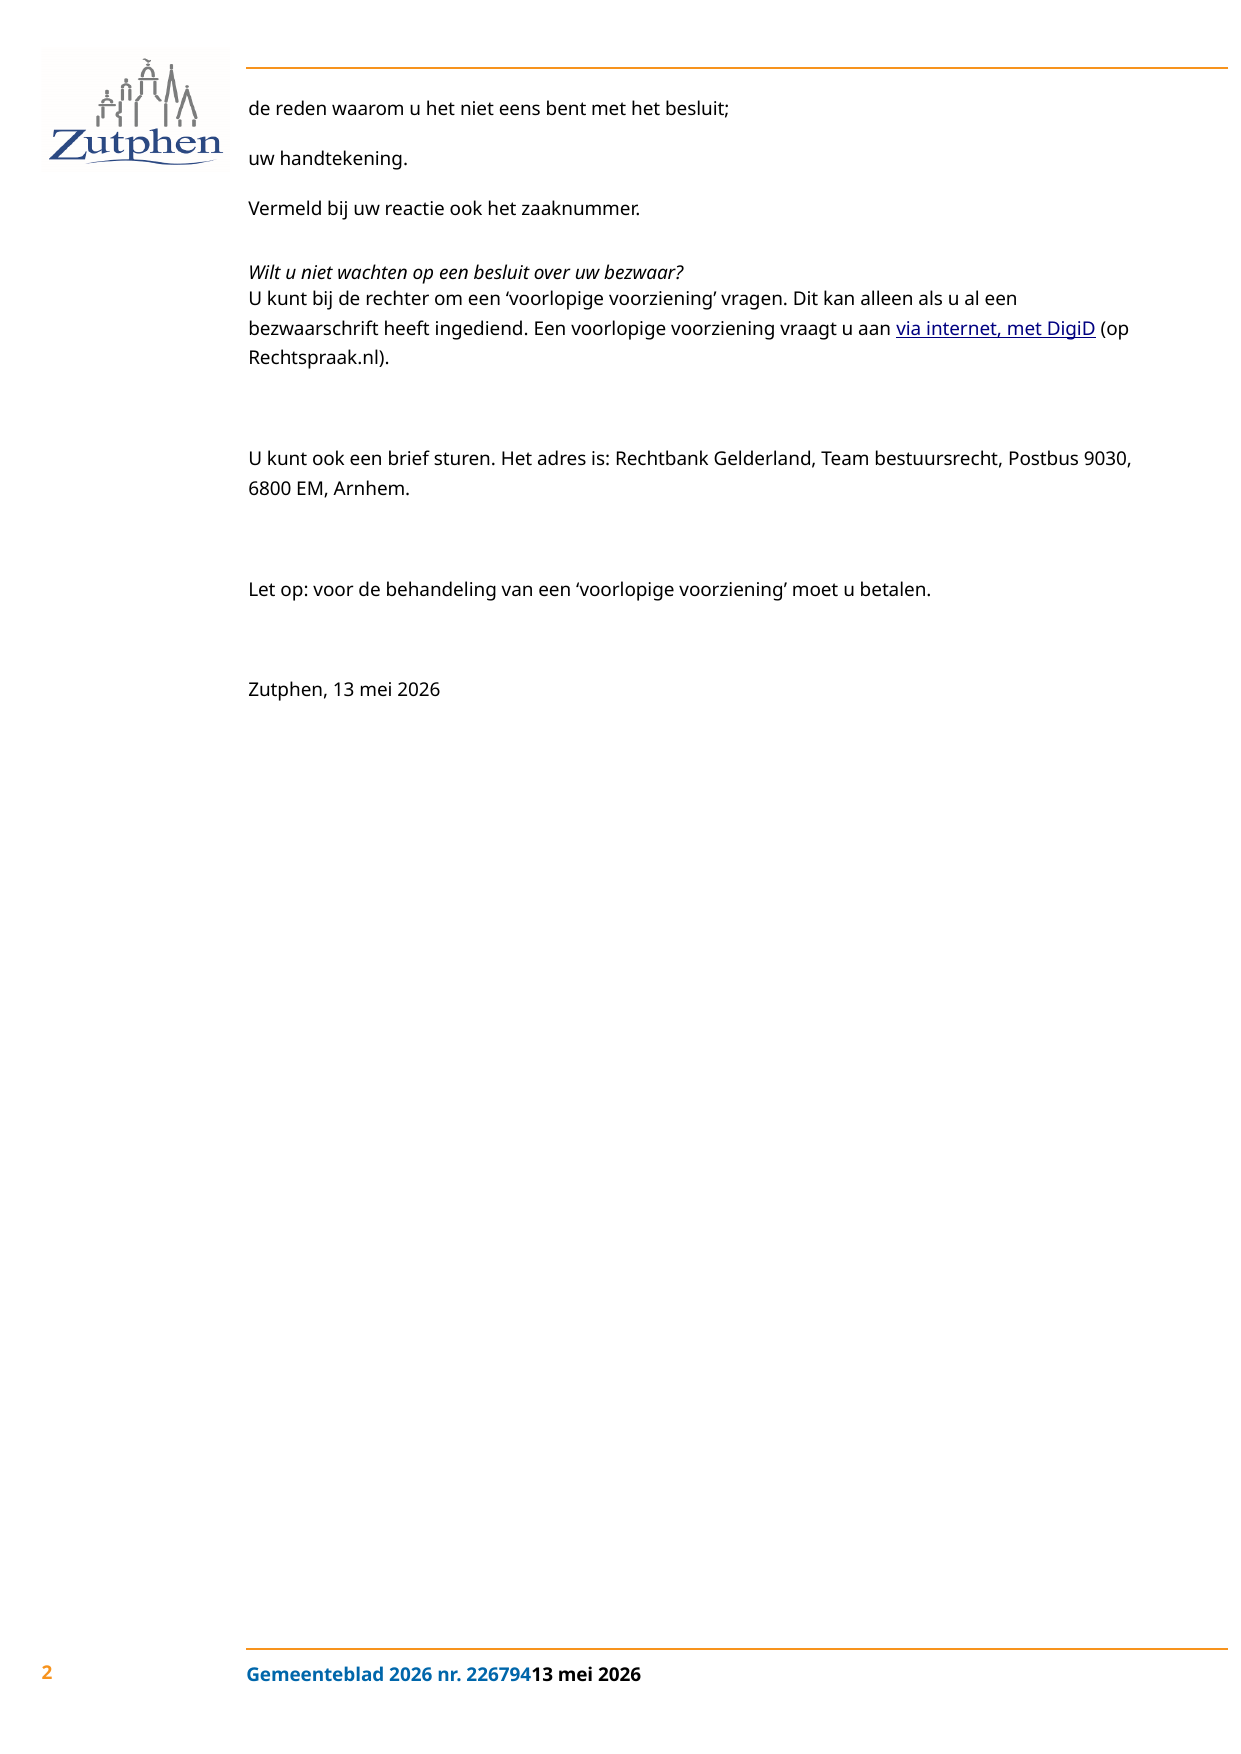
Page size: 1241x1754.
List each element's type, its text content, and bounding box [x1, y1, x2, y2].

text Vermeld bij uw reactie ook het zaaknummer. [248, 196, 1152, 221]
text Let op: voor de behandeling van een ‘voorlopige voorziening’ moet u betalen. [248, 576, 1152, 601]
text Zutphen, 13 mei 2026 [248, 677, 1152, 702]
text uw handtekening. [248, 145, 1152, 171]
text U kunt bij de rechter om een ‘voorlopige voorziening’ vragen. Dit kan alleen als u al een bezwaarschrift heeft ingediend. Een voorlopige voorziening vraagt u aan via internet, met DigiD (op Rechtspraak.nl). [248, 285, 1152, 370]
picture [41, 47, 231, 172]
text Wilt u niet wachten op een besluit over uw bezwaar? [248, 259, 1152, 285]
text de reden waarom u het niet eens bent met het besluit; [248, 95, 1152, 121]
text U kunt ook een brief sturen. Het adres is: Rechtbank Gelderland, Team bestuursrecht, Postbus 9030, 6800 EM, Arnhem. [248, 445, 1152, 501]
